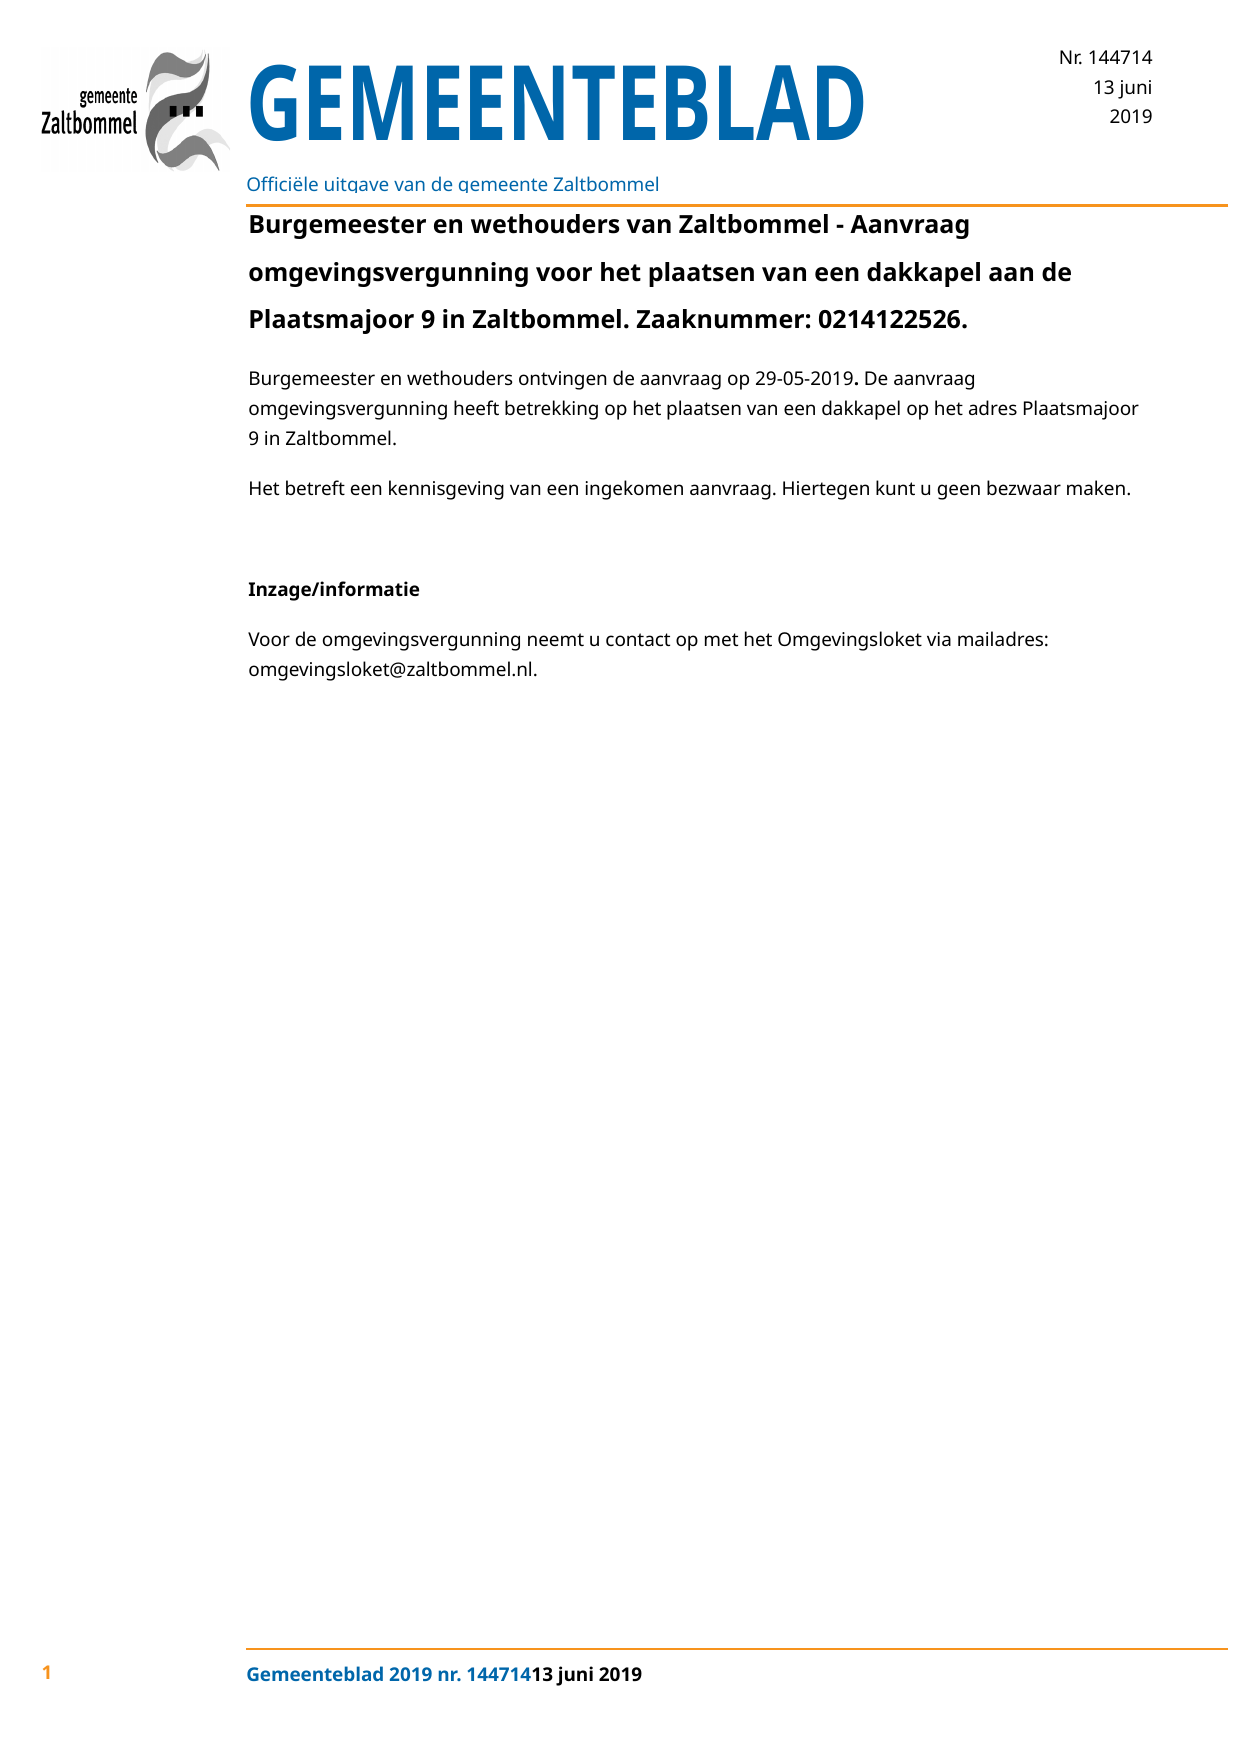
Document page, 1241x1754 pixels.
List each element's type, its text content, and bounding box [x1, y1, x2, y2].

text Het betreft een kennisgeving van een ingekomen aanvraag. Hiertegen kunt u geen bezwaar maken. [248, 475, 1152, 501]
picture [41, 47, 231, 172]
text Voor de omgevingsvergunning neemt u contact op met het Omgevingsloket via mailadres: omgevingsloket@zaltbommel.nl. [248, 626, 1152, 682]
text Inzage/informatie [248, 576, 1152, 602]
text Burgemeester en wethouders van Zaltbommel - Aanvraag omgevingsvergunning voor het plaatsen van een dakkapel aan de Plaatsmajoor 9 in Zaltbommel. Zaaknummer: 0214122526. [248, 207, 1152, 336]
text Burgemeester en wethouders ontvingen de aanvraag op 29-05-2019. De aanvraag omgevingsvergunning heeft betrekking op het plaatsen van een dakkapel op het adres Plaatsmajoor 9 in Zaltbommel. [248, 366, 1152, 450]
